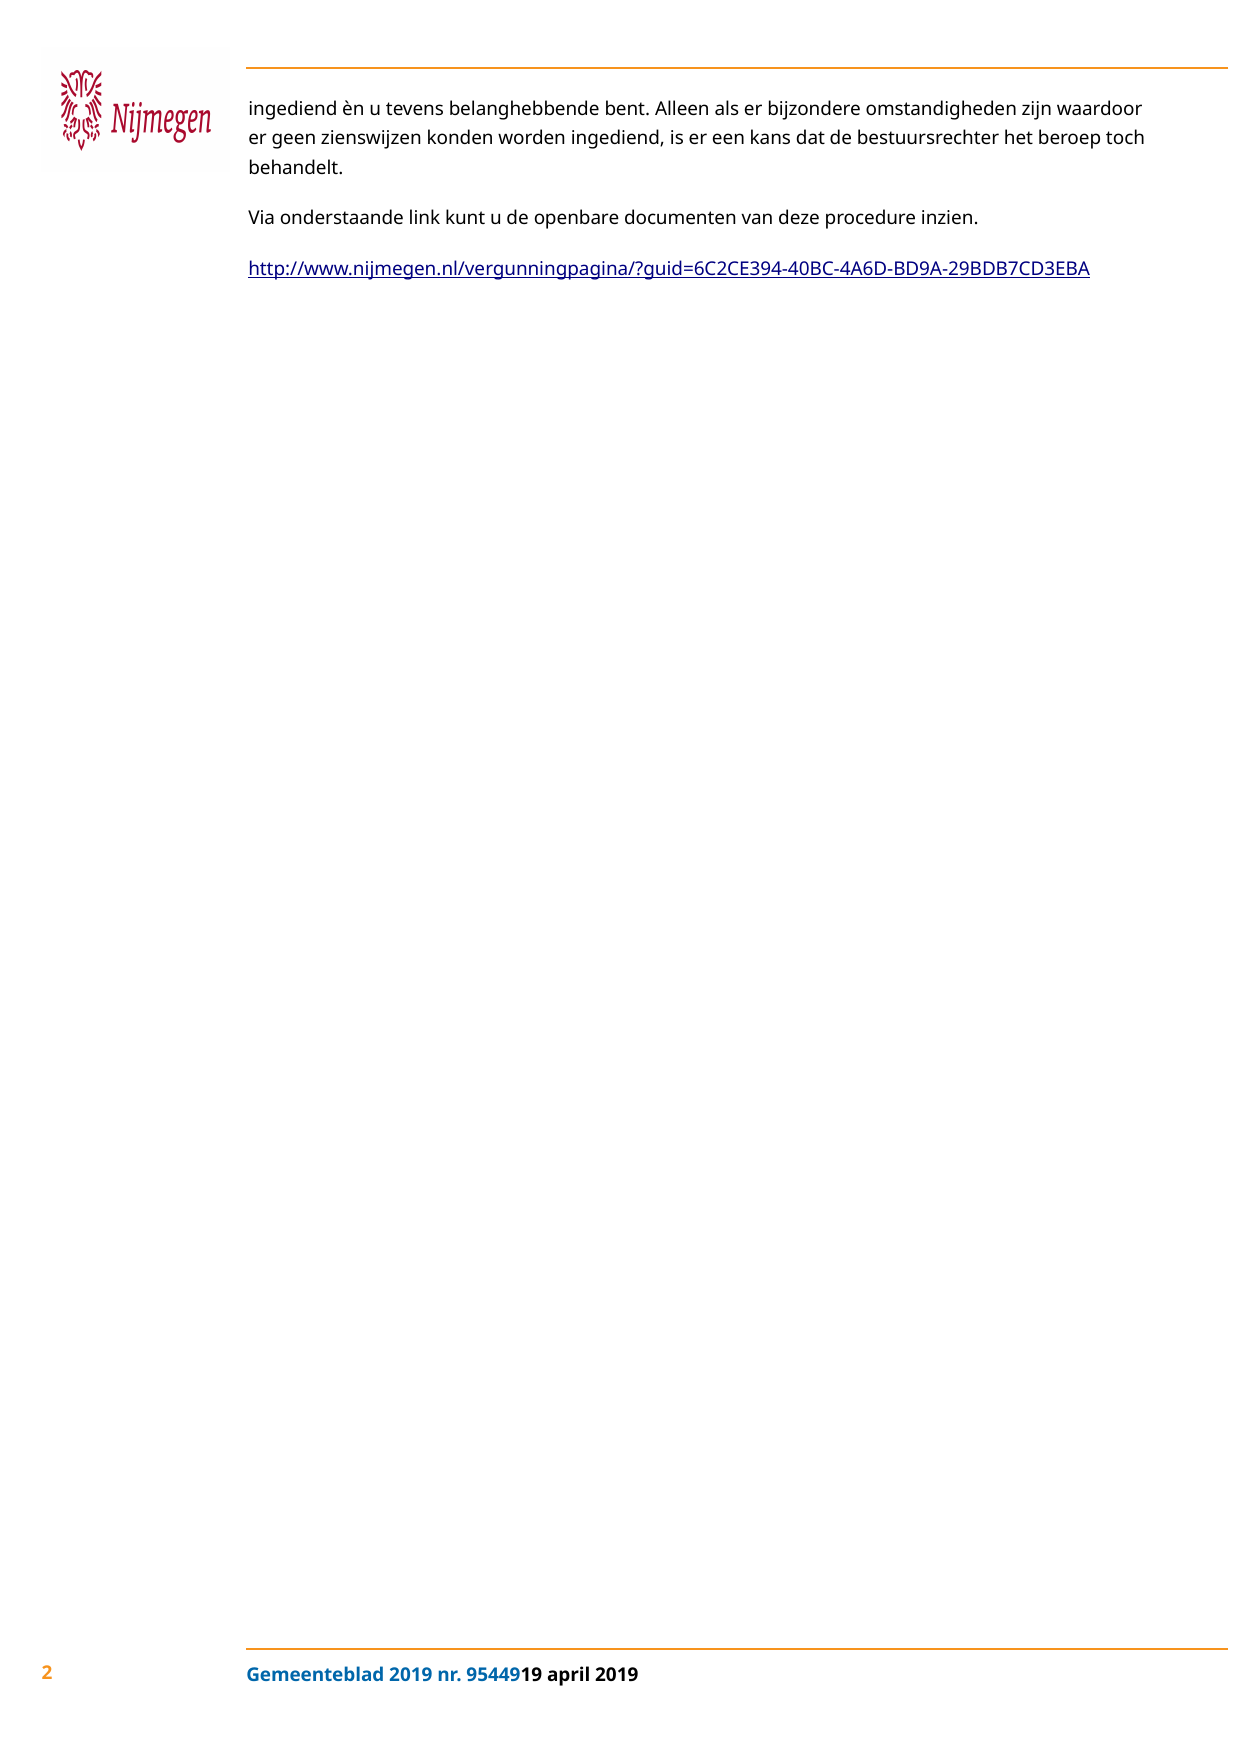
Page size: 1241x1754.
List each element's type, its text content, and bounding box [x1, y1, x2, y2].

picture [41, 47, 231, 172]
text http://www.nijmegen.nl/vergunningpagina/?guid=6C2CE394-40BC-4A6D-BD9A-29BDB7CD3EBA [248, 255, 1152, 281]
text Via onderstaande link kunt u de openbare documenten van deze procedure inzien. [248, 204, 1152, 230]
text ingediend èn u tevens belanghebbende bent. Alleen als er bijzondere omstandigheden zijn waardoor er geen zienswijzen konden worden ingediend, is er een kans dat de bestuursrechter het beroep toch behandelt. [248, 95, 1152, 180]
